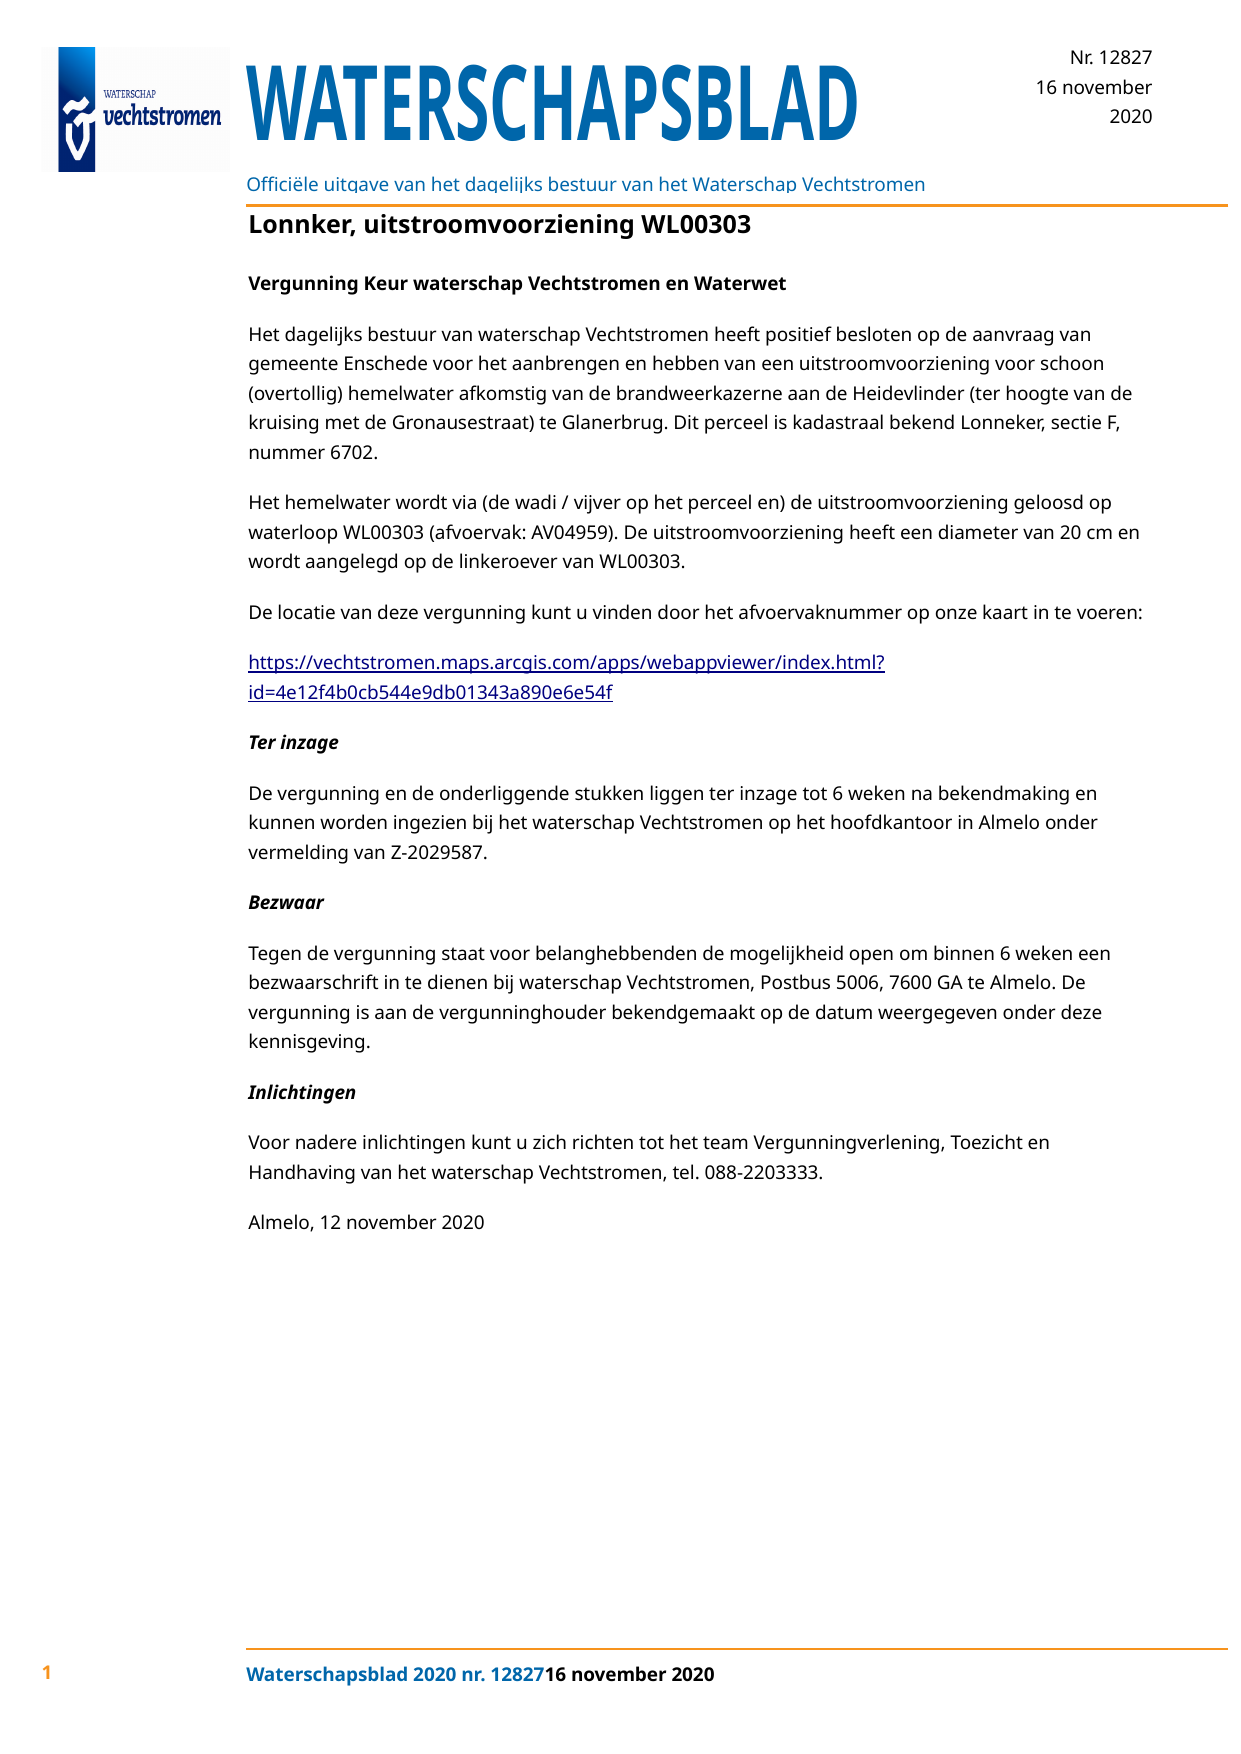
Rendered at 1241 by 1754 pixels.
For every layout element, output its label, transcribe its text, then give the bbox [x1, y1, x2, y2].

text Almelo, 12 november 2020 [248, 1209, 1152, 1235]
text https://vechtstromen.maps.arcgis.com/apps/webappviewer/index.html?id=4e12f4b0cb544e9db01343a890e6e54f [248, 649, 1152, 705]
text Lonnker, uitstroomvoorziening WL00303 [248, 207, 1152, 241]
text Het dagelijks bestuur van waterschap Vechtstromen heeft positief besloten op de aanvraag van gemeente Enschede voor het aanbrengen en hebben van een uitstroomvoorziening voor schoon (overtollig) hemelwater afkomstig van de brandweerkazerne aan de Heidevlinder (ter hoogte van de kruising met de Gronausestraat) te Glanerbrug. Dit perceel is kadastraal bekend Lonneker, sectie F, nummer 6702. [248, 321, 1152, 465]
text Tegen de vergunning staat voor belanghebbenden de mogelijkheid open om binnen 6 weken een bezwaarschrift in te dienen bij waterschap Vechtstromen, Postbus 5006, 7600 GA te Almelo. De vergunning is aan de vergunninghouder bekendgemaakt op de datum weergegeven onder deze kennisgeving. [248, 940, 1152, 1054]
text Bezwaar [248, 889, 1152, 915]
text De locatie van deze vergunning kunt u vinden door het afvoervaknummer op onze kaart in te voeren: [248, 599, 1152, 625]
picture [41, 47, 231, 172]
text De vergunning en de onderliggende stukken liggen ter inzage tot 6 weken na bekendmaking en kunnen worden ingezien bij het waterschap Vechtstromen op het hoofdkantoor in Almelo onder vermelding van Z-2029587. [248, 780, 1152, 865]
text Inlichtingen [248, 1079, 1152, 1105]
text Ter inzage [248, 729, 1152, 755]
text Vergunning Keur waterschap Vechtstromen en Waterwet [248, 270, 1152, 296]
text Het hemelwater wordt via (de wadi / vijver op het perceel en) de uitstroomvoorziening geloosd op waterloop WL00303 (afvoervak: AV04959). De uitstroomvoorziening heeft een diameter van 20 cm en wordt aangelegd op de linkeroever van WL00303. [248, 489, 1152, 574]
text Voor nadere inlichtingen kunt u zich richten tot het team Vergunningverlening, Toezicht en Handhaving van het waterschap Vechtstromen, tel. 088-2203333. [248, 1129, 1152, 1185]
